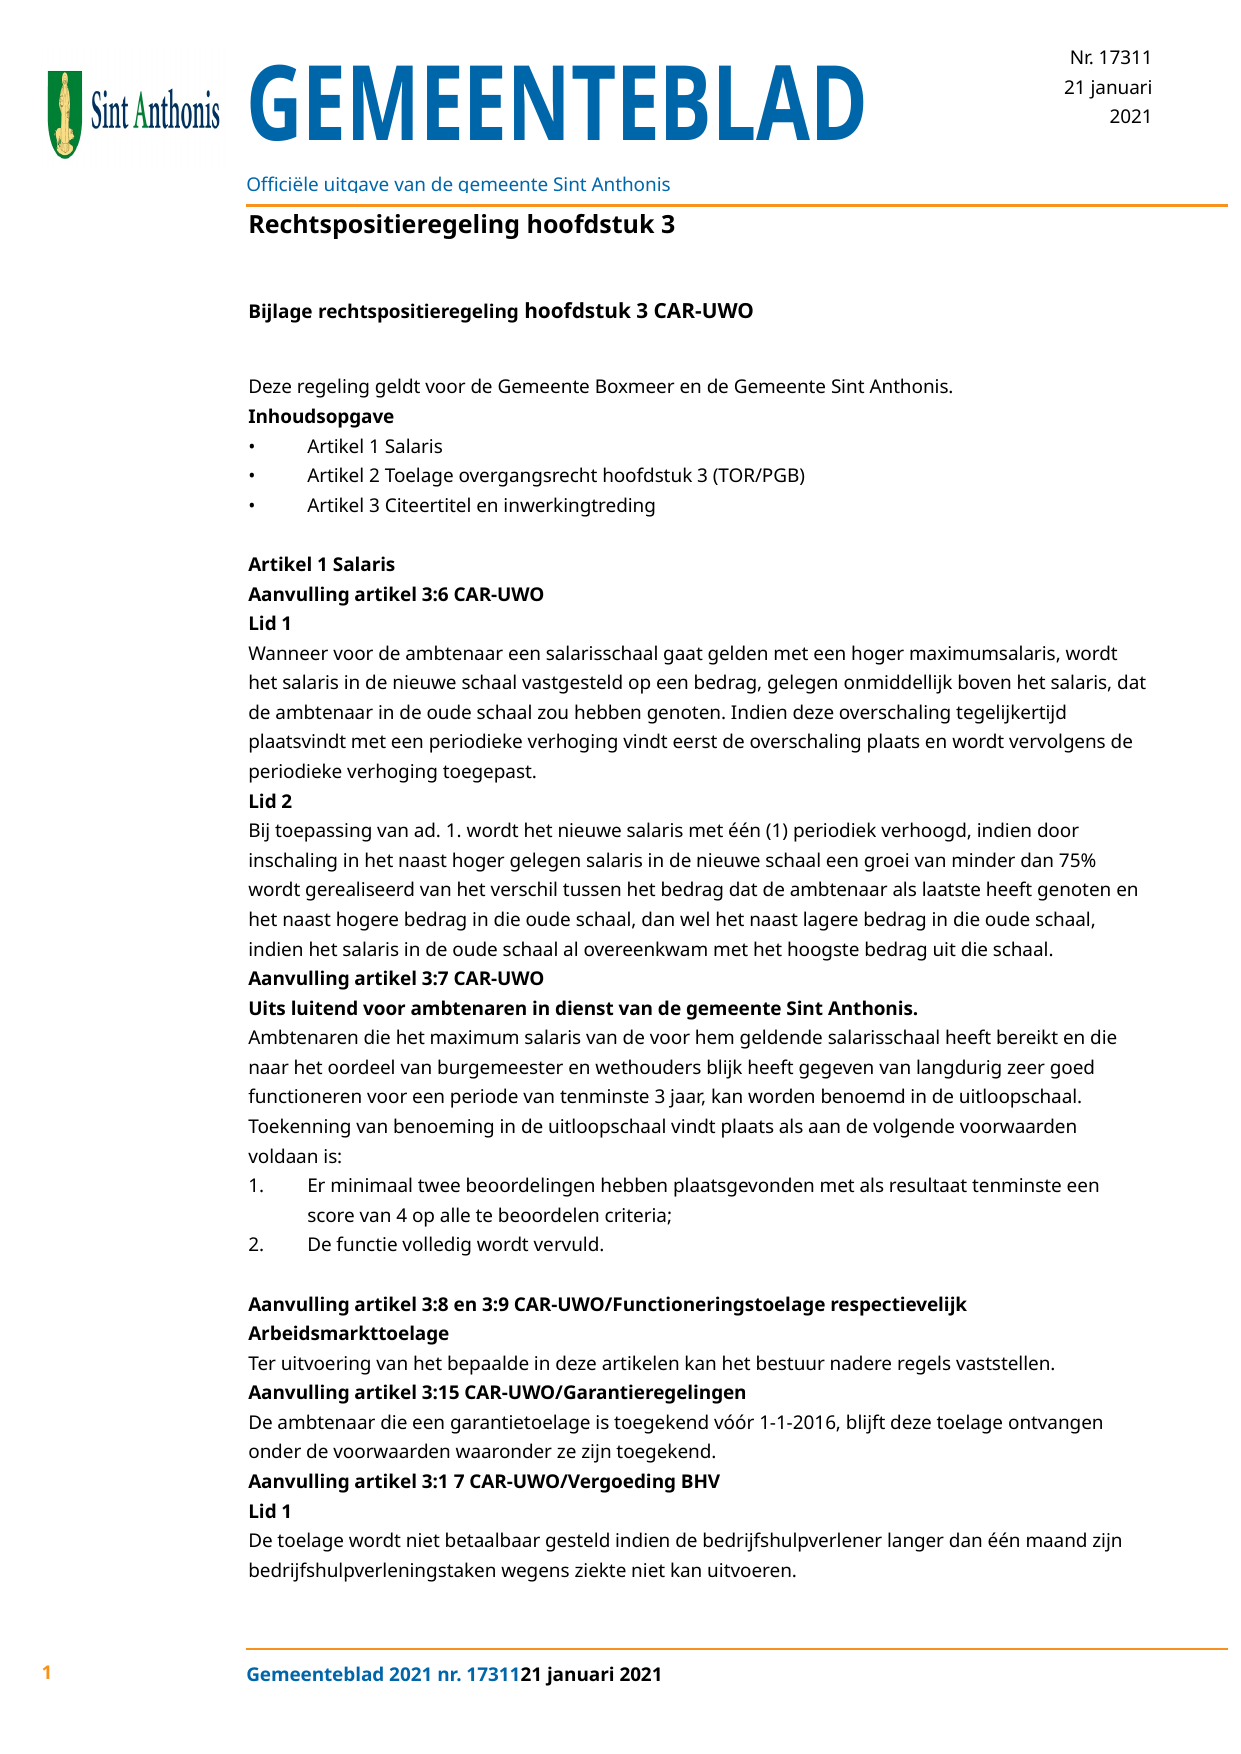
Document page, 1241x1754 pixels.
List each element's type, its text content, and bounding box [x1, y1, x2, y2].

text Toekenning van benoeming in de uitloopschaal vindt plaats als aan de volgende voorwaarden voldaan is: [248, 1113, 1152, 1169]
text Lid 1 [248, 610, 1152, 636]
text Ambtenaren die het maximum salaris van de voor hem geldende salarisschaal heeft bereikt en die naar het oordeel van burgemeester en wethouders blijk heeft gegeven van langdurig zeer goed functioneren voor een periode van tenminste 3 jaar, kan worden benoemd in de uitloopschaal. [248, 1024, 1152, 1109]
list Er minimaal twee beoordelingen hebben plaatsgevonden met als resultaat tenminste een score van 4 op alle te beoordelen criteria; [248, 1172, 1152, 1228]
text Bij toepassing van ad. 1. wordt het nieuwe salaris met één (1) periodiek verhoogd, indien door inschaling in het naast hoger gelegen salaris in de nieuwe schaal een groei van minder dan 75% wordt gerealiseerd van het verschil tussen het bedrag dat de ambtenaar als laatste heeft genoten en het naast hogere bedrag in die oude schaal, dan wel het naast lagere bedrag in die oude schaal, indien het salaris in de oude schaal al overeenkwam met het hoogste bedrag uit die schaal. [248, 817, 1152, 962]
list Artikel 1 Salaris [248, 433, 1152, 459]
text Aanvulling artikel 3:6 CAR-UWO [248, 581, 1152, 607]
text Inhoudsopgave [248, 403, 1152, 429]
text Aanvulling artikel 3:7 CAR-UWO [248, 965, 1152, 991]
list Artikel 2 Toelage overgangsrecht hoofdstuk 3 (TOR/PGB) [248, 462, 1152, 488]
text Artikel 1 Salaris [248, 551, 1152, 577]
text Ter uitvoering van het bepaalde in deze artikelen kan het bestuur nadere regels vaststellen. [248, 1350, 1152, 1376]
text Deze regeling geldt voor de Gemeente Boxmeer en de Gemeente Sint Anthonis. [248, 374, 1152, 399]
text Aanvulling artikel 3:8 en 3:9 CAR-UWO/Functioneringstoelage respectievelijk Arbeidsmarkttoelage [248, 1291, 1152, 1346]
list De functie volledig wordt vervuld. [248, 1232, 1152, 1257]
text Bijlage rechtspositieregeling hoofdstuk 3 CAR-UWO [248, 296, 1152, 324]
text Lid 1 [248, 1498, 1152, 1524]
text Wanneer voor de ambtenaar een salarisschaal gaat gelden met een hoger maximumsalaris, wordt het salaris in de nieuwe schaal vastgesteld op een bedrag, gelegen onmiddellijk boven het salaris, dat de ambtenaar in de oude schaal zou hebben genoten. Indien deze overschaling tegelijkertijd plaatsvindt met een periodieke verhoging vindt eerst de overschaling plaats en wordt vervolgens de periodieke verhoging toegepast. [248, 640, 1152, 784]
text Lid 2 [248, 788, 1152, 814]
text Aanvulling artikel 3:15 CAR-UWO/Garantieregelingen [248, 1379, 1152, 1405]
text Uits luitend voor ambtenaren in dienst van de gemeente Sint Anthonis. [248, 995, 1152, 1021]
text De ambtenaar die een garantietoelage is toegekend vóór 1-1-2016, blijft deze toelage ontvangen onder de voorwaarden waaronder ze zijn toegekend. [248, 1409, 1152, 1464]
picture [41, 47, 231, 172]
list Artikel 3 Citeertitel en inwerkingtreding [248, 492, 1152, 518]
text Aanvulling artikel 3:1 7 CAR-UWO/Vergoeding BHV [248, 1468, 1152, 1494]
text De toelage wordt niet betaalbaar gesteld indien de bedrijfshulpverlener langer dan één maand zijn bedrijfshulpverleningstaken wegens ziekte niet kan uitvoeren. [248, 1527, 1152, 1583]
text Rechtspositieregeling hoofdstuk 3 [248, 207, 1152, 241]
